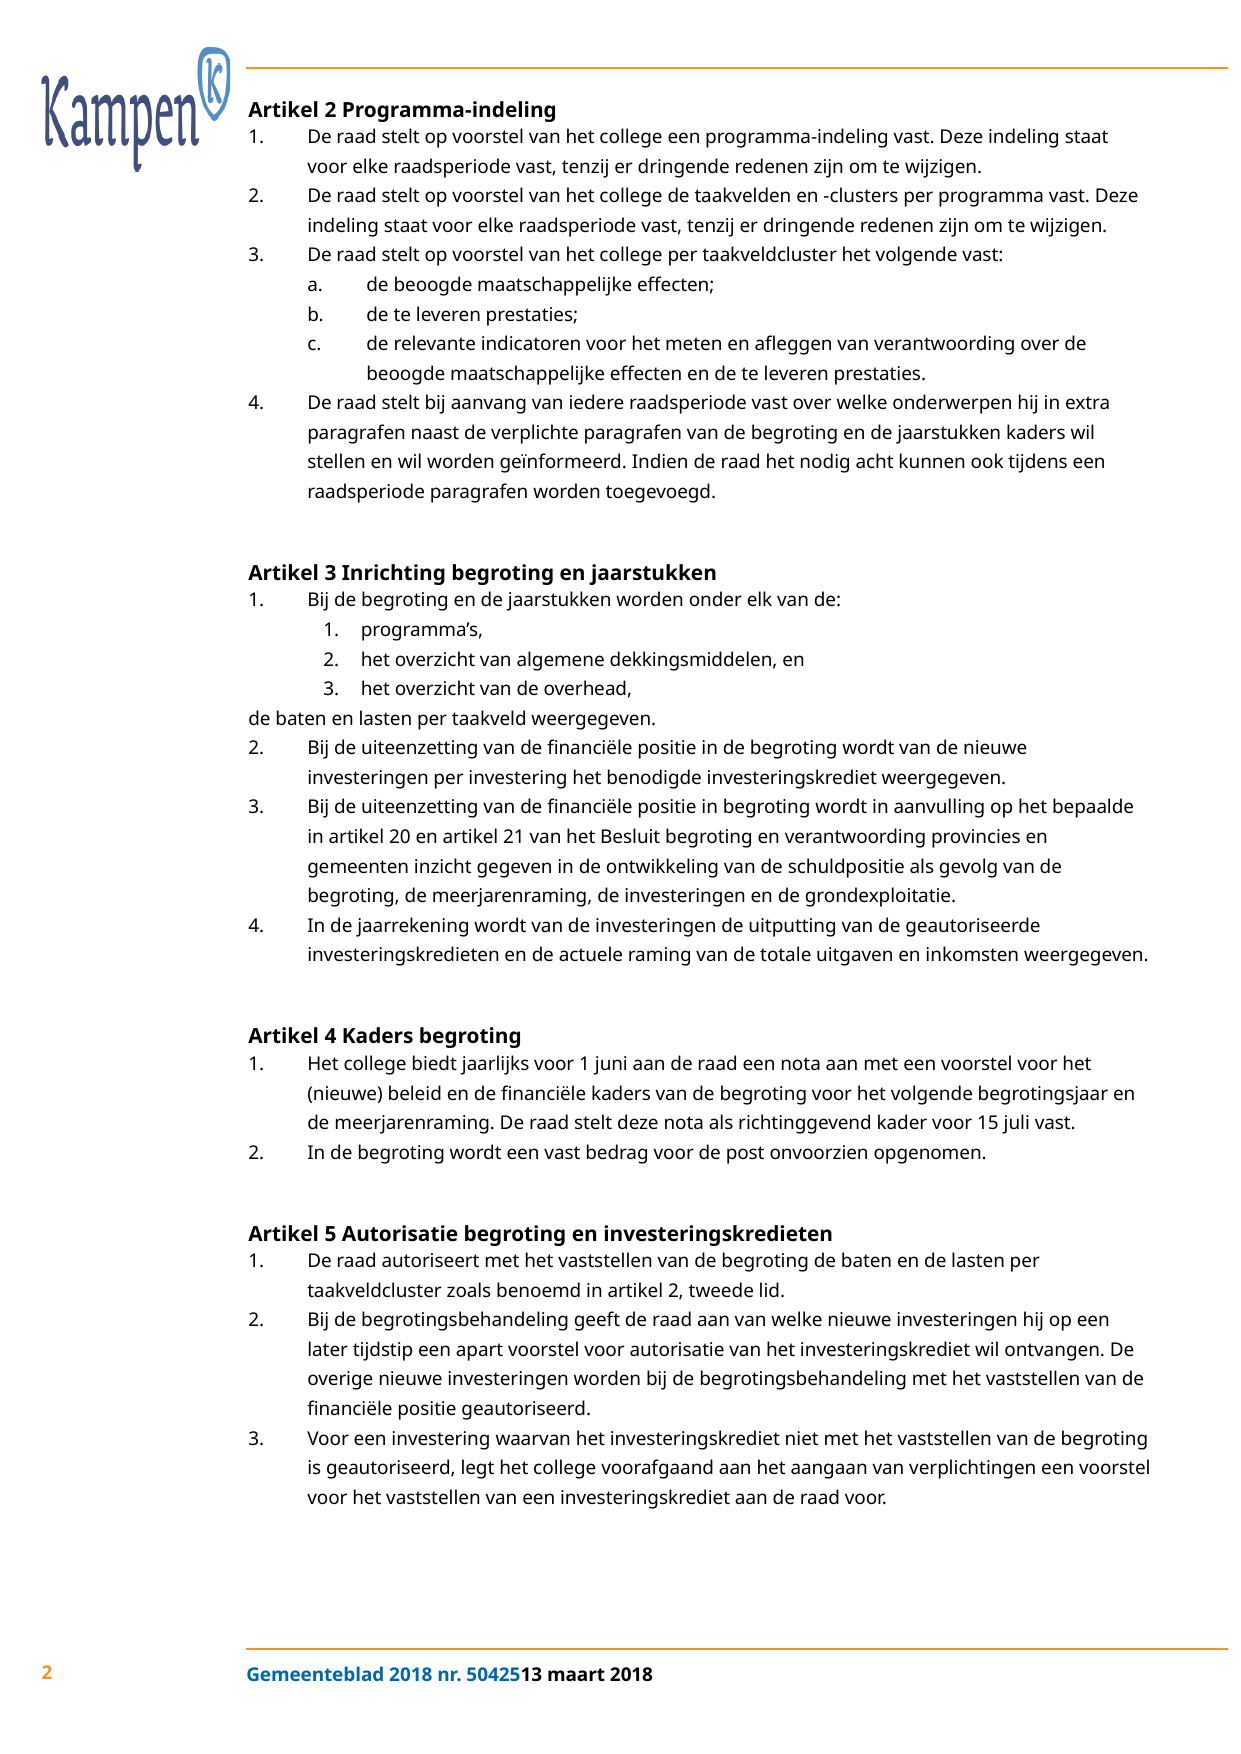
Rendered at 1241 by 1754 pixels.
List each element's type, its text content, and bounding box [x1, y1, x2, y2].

list programma’s, [323, 616, 1152, 642]
list Bij de uiteenzetting van de financiële positie in begroting wordt in aanvulling op het bepaalde in artikel 20 en artikel 21 van het Besluit begroting en verantwoording provincies en gemeenten inzicht gegeven in de ontwikkeling van de schuldpositie als gevolg van de begroting, de meerjarenraming, de investeringen en de grondexploitatie. [248, 794, 1152, 908]
list Bij de begrotingsbehandeling geeft de raad aan van welke nieuwe investeringen hij op een later tijdstip een apart voorstel voor autorisatie van het investeringskrediet wil ontvangen. De overige nieuwe investeringen worden bij de begrotingsbehandeling met het vaststellen van de financiële positie geautoriseerd. [248, 1306, 1152, 1421]
text de baten en lasten per taakveld weergegeven. [248, 705, 1152, 731]
text Artikel 2 Programma-indeling [248, 95, 1152, 123]
list Bij de uiteenzetting van de financiële positie in de begroting wordt van de nieuwe investeringen per investering het benodigde investeringskrediet weergegeven. [248, 734, 1152, 790]
list De raad stelt op voorstel van het college per taakveldcluster het volgende vast: [248, 242, 1152, 267]
text Artikel 4 Kaders begroting [248, 1022, 1152, 1050]
list het overzicht van algemene dekkingsmiddelen, en [323, 646, 1152, 672]
list het overzicht van de overhead, [323, 675, 1152, 701]
list In de begroting wordt een vast bedrag voor de post onvoorzien opgenomen. [248, 1139, 1152, 1164]
picture [41, 47, 231, 172]
text Artikel 3 Inrichting begroting en jaarstukken [248, 558, 1152, 587]
list Voor een investering waarvan het investeringskrediet niet met het vaststellen van de begroting is geautoriseerd, legt het college voorafgaand aan het aangaan van verplichtingen een voorstel voor het vaststellen van een investeringskrediet aan de raad voor. [248, 1425, 1152, 1510]
list de beoogde maatschappelijke effecten; [307, 271, 1152, 297]
list In de jaarrekening wordt van de investeringen de uitputting van de geautoriseerde investeringskredieten en de actuele raming van de totale uitgaven en inkomsten weergegeven. [248, 912, 1152, 967]
list De raad stelt op voorstel van het college een programma-indeling vast. Deze indeling staat voor elke raadsperiode vast, tenzij er dringende redenen zijn om te wijzigen. [248, 123, 1152, 178]
list de te leveren prestaties; [307, 301, 1152, 326]
list de relevante indicatoren voor het meten en afleggen van verantwoording over de beoogde maatschappelijke effecten en de te leveren prestaties. [307, 330, 1152, 386]
list De raad stelt bij aanvang van iedere raadsperiode vast over welke onderwerpen hij in extra paragrafen naast de verplichte paragrafen van de begroting en de jaarstukken kaders wil stellen en wil worden geïnformeerd. Indien de raad het nodig acht kunnen ook tijdens een raadsperiode paragrafen worden toegevoegd. [248, 389, 1152, 504]
list De raad autoriseert met het vaststellen van de begroting de baten en de lasten per taakveldcluster zoals benoemd in artikel 2, tweede lid. [248, 1247, 1152, 1303]
list De raad stelt op voorstel van het college de taakvelden en -clusters per programma vast. Deze indeling staat voor elke raadsperiode vast, tenzij er dringende redenen zijn om te wijzigen. [248, 182, 1152, 238]
list Het college biedt jaarlijks voor 1 juni aan de raad een nota aan met een voorstel voor het (nieuwe) beleid en de financiële kaders van de begroting voor het volgende begrotingsjaar en de meerjarenraming. De raad stelt deze nota als richtinggevend kader voor 15 juli vast. [248, 1050, 1152, 1135]
text Artikel 5 Autorisatie begroting en investeringskredieten [248, 1219, 1152, 1247]
list Bij de begroting en de jaarstukken worden onder elk van de: [248, 587, 1152, 612]
